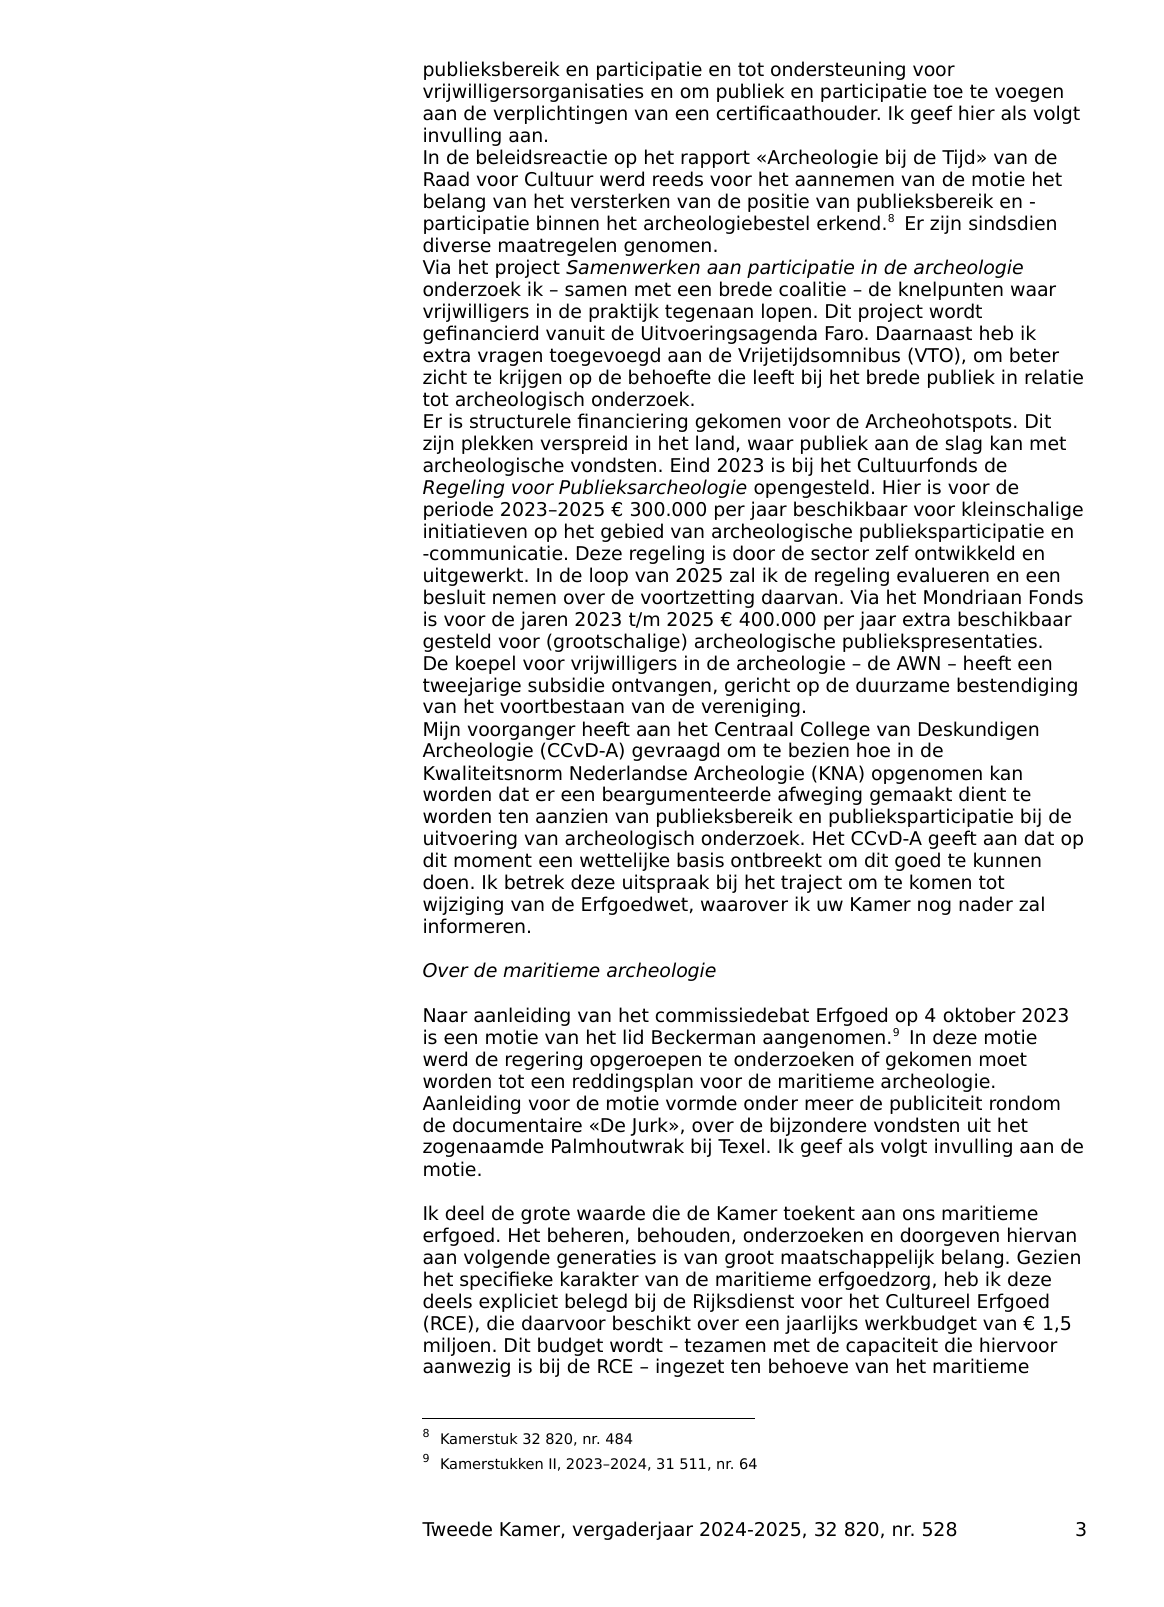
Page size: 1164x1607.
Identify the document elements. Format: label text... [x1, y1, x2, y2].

text publieksbereik en participatie en tot ondersteuning voor vrijwilligersorganisaties en om publiek en participatie toe te voegen aan de verplichtingen van een certificaathouder. Ik geef hier als volgt invulling aan. [422, 59, 1087, 147]
text Kamerstukken II, 2023–2024, 31 511, nr. 64 [422, 1452, 1087, 1474]
text Ik deel de grote waarde die de Kamer toekent aan ons maritieme erfgoed. Het beheren, behouden, onderzoeken en doorgeven hiervan aan volgende generaties is van groot maatschappelijk belang. Gezien het specifieke karakter van de maritieme erfgoedzorg, heb ik deze deels expliciet belegd bij de Rijksdienst voor het Cultureel Erfgoed (RCE), die daarvoor beschikt over een jaarlijks werkbudget van € 1,5 miljoen. Dit budget wordt – tezamen met de capaciteit die hiervoor aanwezig is bij de RCE – ingezet ten behoeve van het maritieme [422, 1203, 1087, 1378]
text Kamerstuk 32 820, nr. 484 [422, 1427, 1087, 1449]
text Mijn voorganger heeft aan het Centraal College van Deskundigen Archeologie (CCvD-A) gevraagd om te bezien hoe in de Kwaliteitsnorm Nederlandse Archeologie (KNA) opgenomen kan worden dat er een beargumenteerde afweging gemaakt dient te worden ten aanzien van publieksbereik en publieksparticipatie bij de uitvoering van archeologisch onderzoek. Het CCvD-A geeft aan dat op dit moment een wettelijke basis ontbreekt om dit goed te kunnen doen. Ik betrek deze uitspraak bij het traject om te komen tot wijziging van de Erfgoedwet, waarover ik uw Kamer nog nader zal informeren. [422, 718, 1087, 938]
text Naar aanleiding van het commissiedebat Erfgoed op 4 oktober 2023 is een motie van het lid Beckerman aangenomen. In deze motie werd de regering opgeroepen te onderzoeken of gekomen moet worden tot een reddingsplan voor de maritieme archeologie. Aanleiding voor de motie vormde onder meer de publiciteit rondom de documentaire «De Jurk», over de bijzondere vondsten uit het zogenaamde Palmhoutwrak bij Texel. Ik geef als volgt invulling aan de motie. [422, 1004, 1087, 1180]
subtitle Over de maritieme archeologie [422, 960, 1087, 982]
text De koepel voor vrijwilligers in de archeologie – de AWN – heeft een tweejarige subsidie ontvangen, gericht op de duurzame bestendiging van het voortbestaan van de vereniging. [422, 652, 1087, 718]
text In de beleidsreactie op het rapport «Archeologie bij de Tijd» van de Raad voor Cultuur werd reeds voor het aannemen van de motie het belang van het versterken van de positie van publieksbereik en -participatie binnen het archeologiebestel erkend. Er zijn sindsdien diverse maatregelen genomen. [422, 147, 1087, 257]
text Er is structurele financiering gekomen voor de Archeohotspots. Dit zijn plekken verspreid in het land, waar publiek aan de slag kan met archeologische vondsten. Eind 2023 is bij het Cultuurfonds de Regeling voor Publieksarcheologie opengesteld. Hier is voor de periode 2023–2025 € 300.000 per jaar beschikbaar voor kleinschalige initiatieven op het gebied van archeologische publieksparticipatie en -communicatie. Deze regeling is door de sector zelf ontwikkeld en uitgewerkt. In de loop van 2025 zal ik de regeling evalueren en een besluit nemen over de voortzetting daarvan. Via het Mondriaan Fonds is voor de jaren 2023 t/m 2025 € 400.000 per jaar extra beschikbaar gesteld voor (grootschalige) archeologische publiekspresentaties. [422, 411, 1087, 652]
text Via het project Samenwerken aan participatie in de archeologie onderzoek ik – samen met een brede coalitie – de knelpunten waar vrijwilligers in de praktijk tegenaan lopen. Dit project wordt gefinancierd vanuit de Uitvoeringsagenda Faro. Daarnaast heb ik extra vragen toegevoegd aan de Vrijetijdsomnibus (VTO), om beter zicht te krijgen op de behoefte die leeft bij het brede publiek in relatie tot archeologisch onderzoek. [422, 257, 1087, 411]
